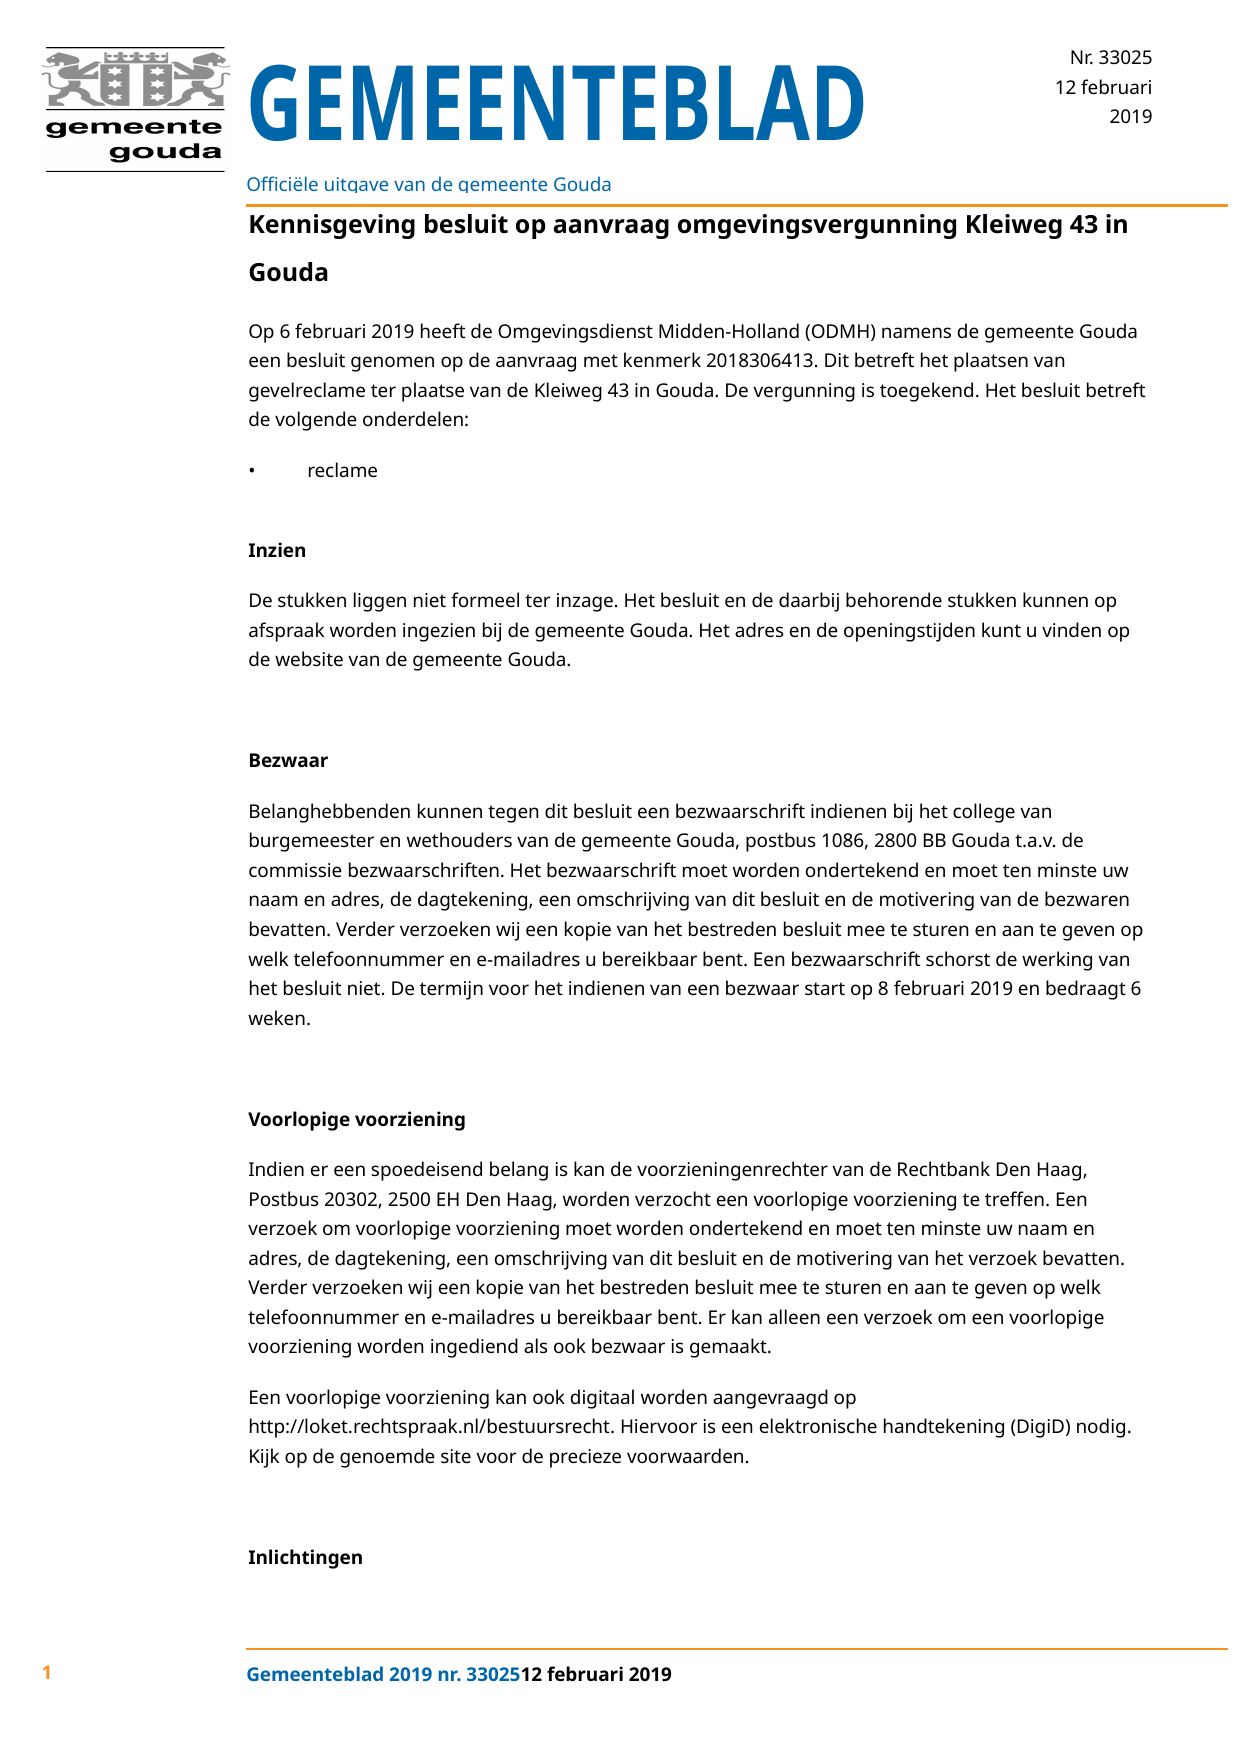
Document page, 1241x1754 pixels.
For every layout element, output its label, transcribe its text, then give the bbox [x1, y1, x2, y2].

picture [41, 47, 231, 172]
text Voorlopige voorziening [248, 1106, 1152, 1132]
text Bezwaar [248, 747, 1152, 773]
text Kennisgeving besluit op aanvraag omgevingsvergunning Kleiweg 43 in Gouda [248, 207, 1152, 288]
text Belanghebbenden kunnen tegen dit besluit een bezwaarschrift indienen bij het college van burgemeester en wethouders van de gemeente Gouda, postbus 1086, 2800 BB Gouda t.a.v. de commissie bezwaarschriften. Het bezwaarschrift moet worden ondertekend en moet ten minste uw naam en adres, de dagtekening, een omschrijving van dit besluit en de motivering van de bezwaren bevatten. Verder verzoeken wij een kopie van het bestreden besluit mee te sturen en aan te geven op welk telefoonnummer en e-mailadres u bereikbaar bent. Een bezwaarschrift schorst de werking van het besluit niet. De termijn voor het indienen van een bezwaar start op 8 februari 2019 en bedraagt 6 weken. [248, 798, 1152, 1031]
text Op 6 februari 2019 heeft de Omgevingsdienst Midden-Holland (ODMH) namens de gemeente Gouda een besluit genomen op de aanvraag met kenmerk 2018306413. Dit betreft het plaatsen van gevelreclame ter plaatse van de Kleiweg 43 in Gouda. De vergunning is toegekend. Het besluit betreft de volgende onderdelen: [248, 318, 1152, 432]
text Indien er een spoedeisend belang is kan de voorzieningenrechter van de Rechtbank Den Haag, Postbus 20302, 2500 EH Den Haag, worden verzocht een voorlopige voorziening te treffen. Een verzoek om voorlopige voorziening moet worden ondertekend en moet ten minste uw naam en adres, de dagtekening, een omschrijving van dit besluit en de motivering van het verzoek bevatten. Verder verzoeken wij een kopie van het bestreden besluit mee te sturen en aan te geven op welk telefoonnummer en e-mailadres u bereikbaar bent. Er kan alleen een verzoek om een voorlopige voorziening worden ingediend als ook bezwaar is gemaakt. [248, 1156, 1152, 1359]
text Inlichtingen [248, 1544, 1152, 1570]
text De stukken liggen niet formeel ter inzage. Het besluit en de daarbij behorende stukken kunnen op afspraak worden ingezien bij de gemeente Gouda. Het adres en de openingstijden kunt u vinden op de website van de gemeente Gouda. [248, 587, 1152, 672]
list reclame [248, 457, 1152, 483]
text Een voorlopige voorziening kan ook digitaal worden aangevraagd op http://loket.rechtspraak.nl/bestuursrecht. Hiervoor is een elektronische handtekening (DigiD) nodig. Kijk op de genoemde site voor de precieze voorwaarden. [248, 1384, 1152, 1469]
text Inzien [248, 537, 1152, 563]
